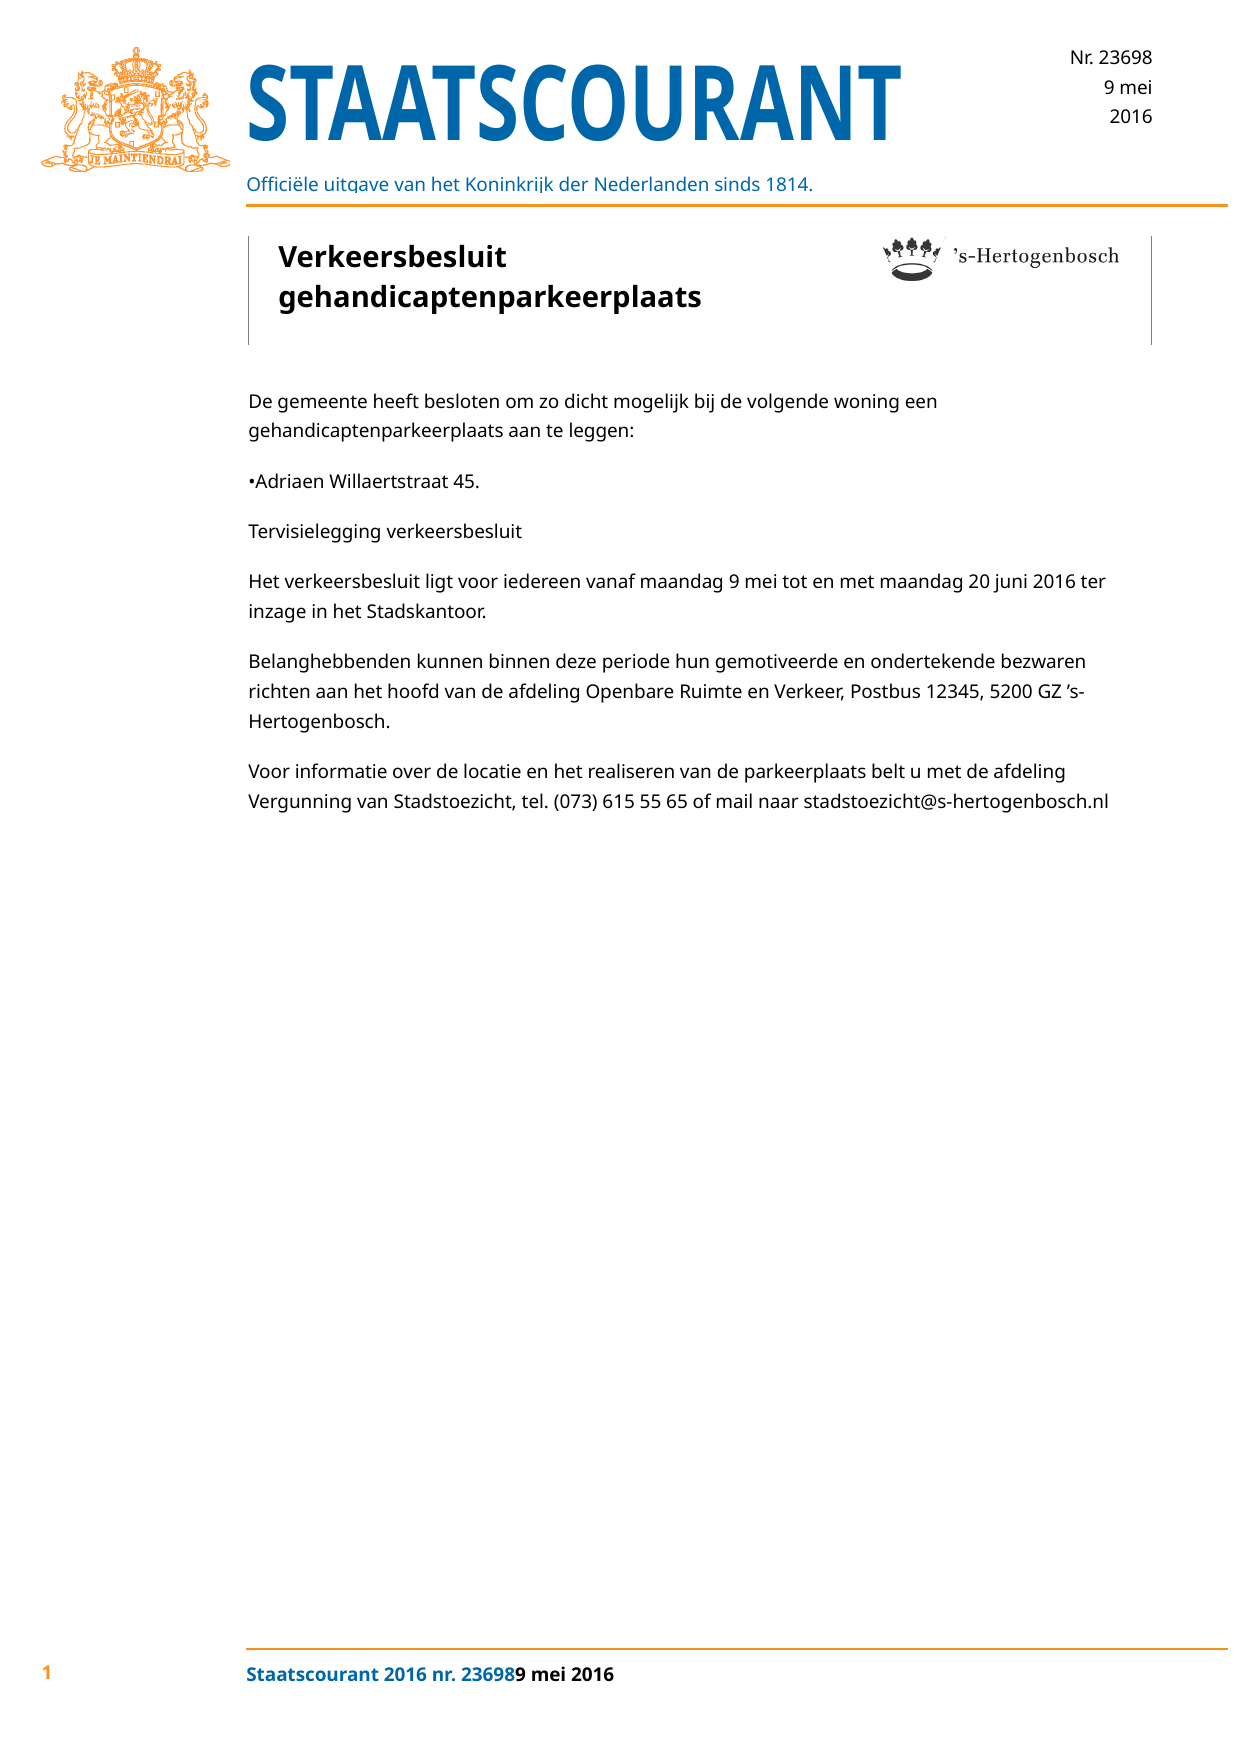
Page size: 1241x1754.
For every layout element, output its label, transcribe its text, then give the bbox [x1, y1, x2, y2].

text De gemeente heeft besloten om zo dicht mogelijk bij de volgende woning een gehandicaptenparkeerplaats aan te leggen: [248, 388, 1152, 443]
text Het verkeersbesluit ligt voor iedereen vanaf maandag 9 mei tot en met maandag 20 juni 2016 ter inzage in het Stadskantoor. [248, 569, 1152, 624]
text Voor informatie over de locatie en het realiseren van de parkeerplaats belt u met de afdeling Vergunning van Stadstoezicht, tel. (073) 615 55 65 of mail naar stadstoezicht@s-hertogenbosch.nl [248, 758, 1152, 814]
text Tervisielegging verkeersbesluit [248, 518, 1152, 544]
table_header Verkeersbesluit gehandicaptenparkeerplaats [249, 236, 850, 345]
picture [882, 236, 1119, 281]
table_header [850, 236, 1151, 345]
picture [41, 47, 231, 172]
text •Adriaen Willaertstraat 45. [248, 468, 1152, 494]
text Belanghebbenden kunnen binnen deze periode hun gemotiveerde en ondertekende bezwaren richten aan het hoofd van de afdeling Openbare Ruimte en Verkeer, Postbus 12345, 5200 GZ ’s-Hertogenbosch. [248, 649, 1152, 734]
